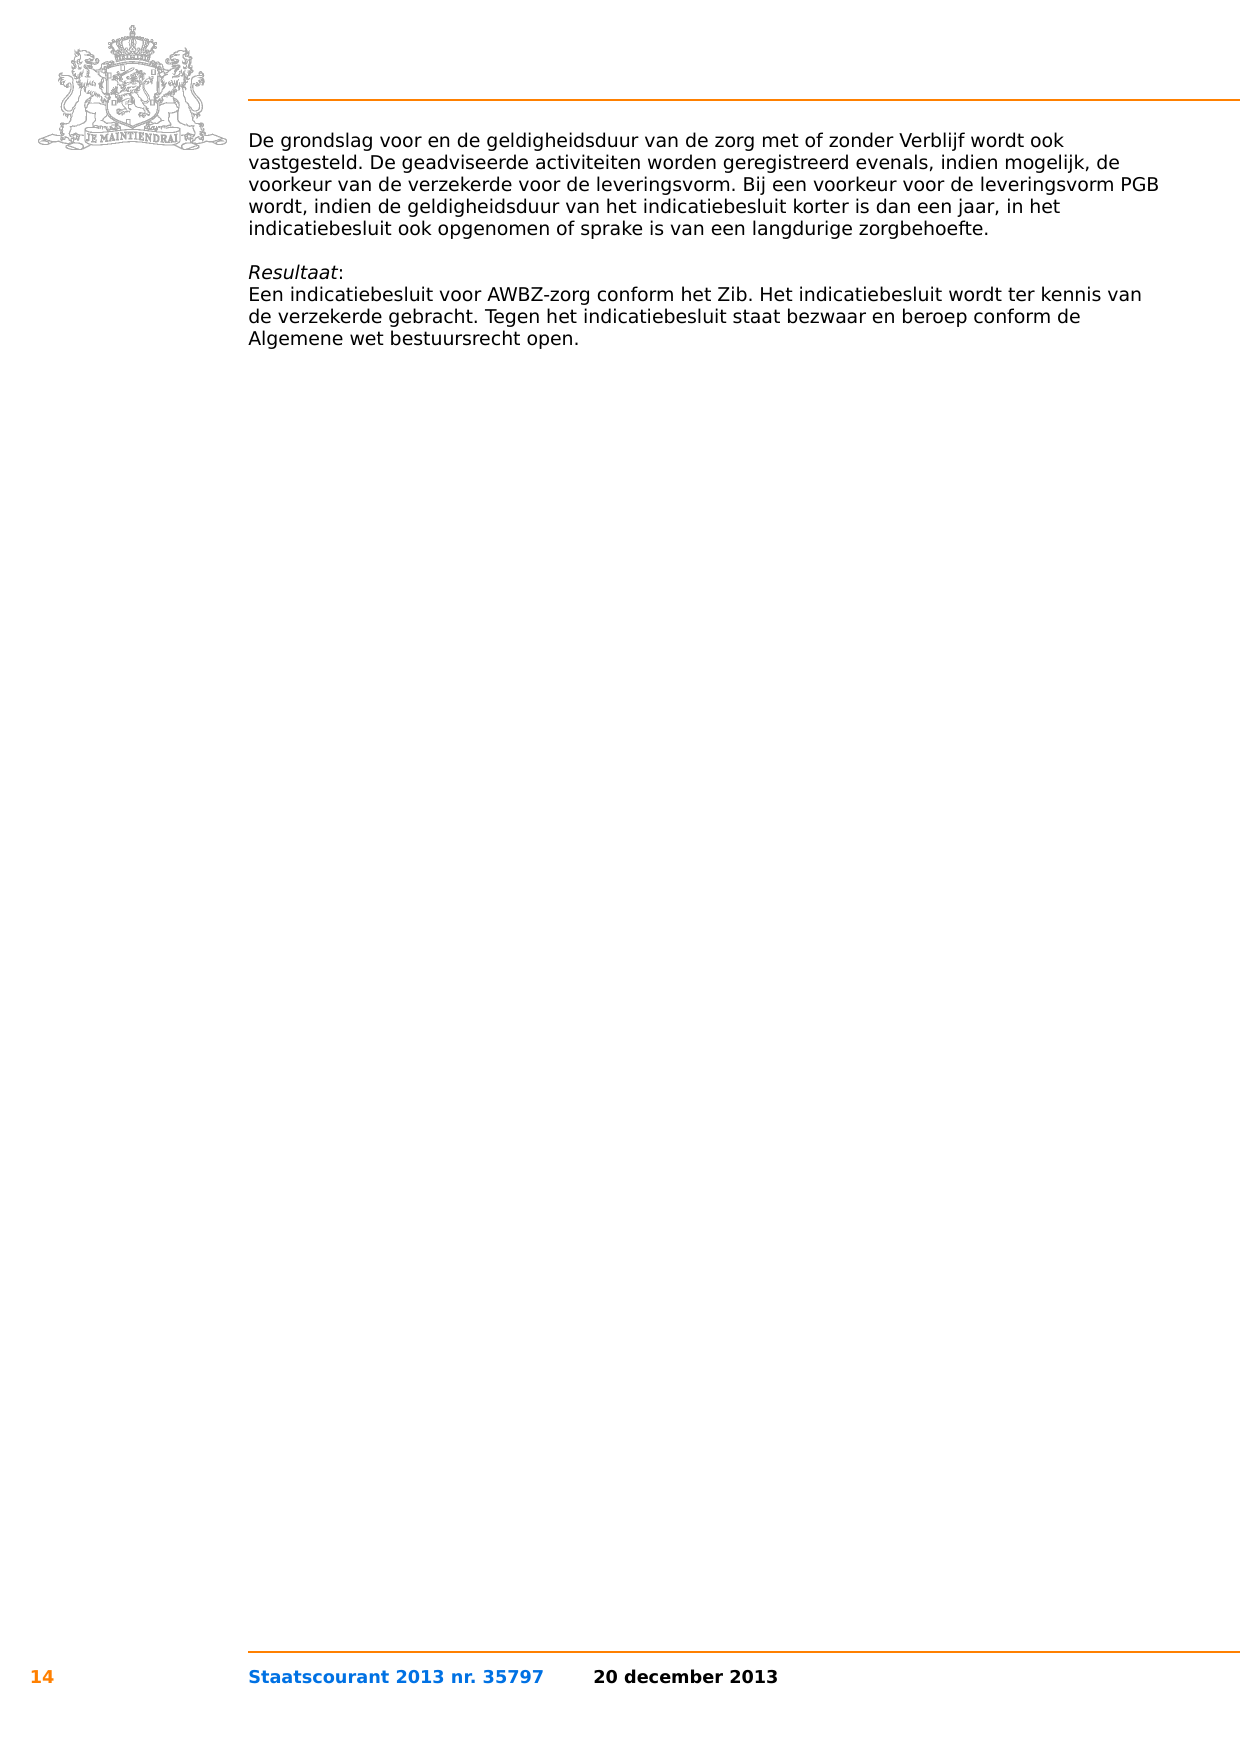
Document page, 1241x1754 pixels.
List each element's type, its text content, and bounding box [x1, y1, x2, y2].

picture [38, 25, 227, 150]
text Resultaat: [248, 262, 1163, 284]
text Een indicatiebesluit voor AWBZ-zorg conform het Zib. Het indicatiebesluit wordt ter kennis van de verzekerde gebracht. Tegen het indicatiebesluit staat bezwaar en beroep conform de Algemene wet bestuursrecht open. [248, 284, 1163, 349]
text De grondslag voor en de geldigheidsduur van de zorg met of zonder Verblijf wordt ook vastgesteld. De geadviseerde activiteiten worden geregistreerd evenals, indien mogelijk, de voorkeur van de verzekerde voor de leveringsvorm. Bij een voorkeur voor de leveringsvorm PGB wordt, indien de geldigheidsduur van het indicatiebesluit korter is dan een jaar, in het indicatiebesluit ook opgenomen of sprake is van een langdurige zorgbehoefte. [248, 130, 1163, 240]
